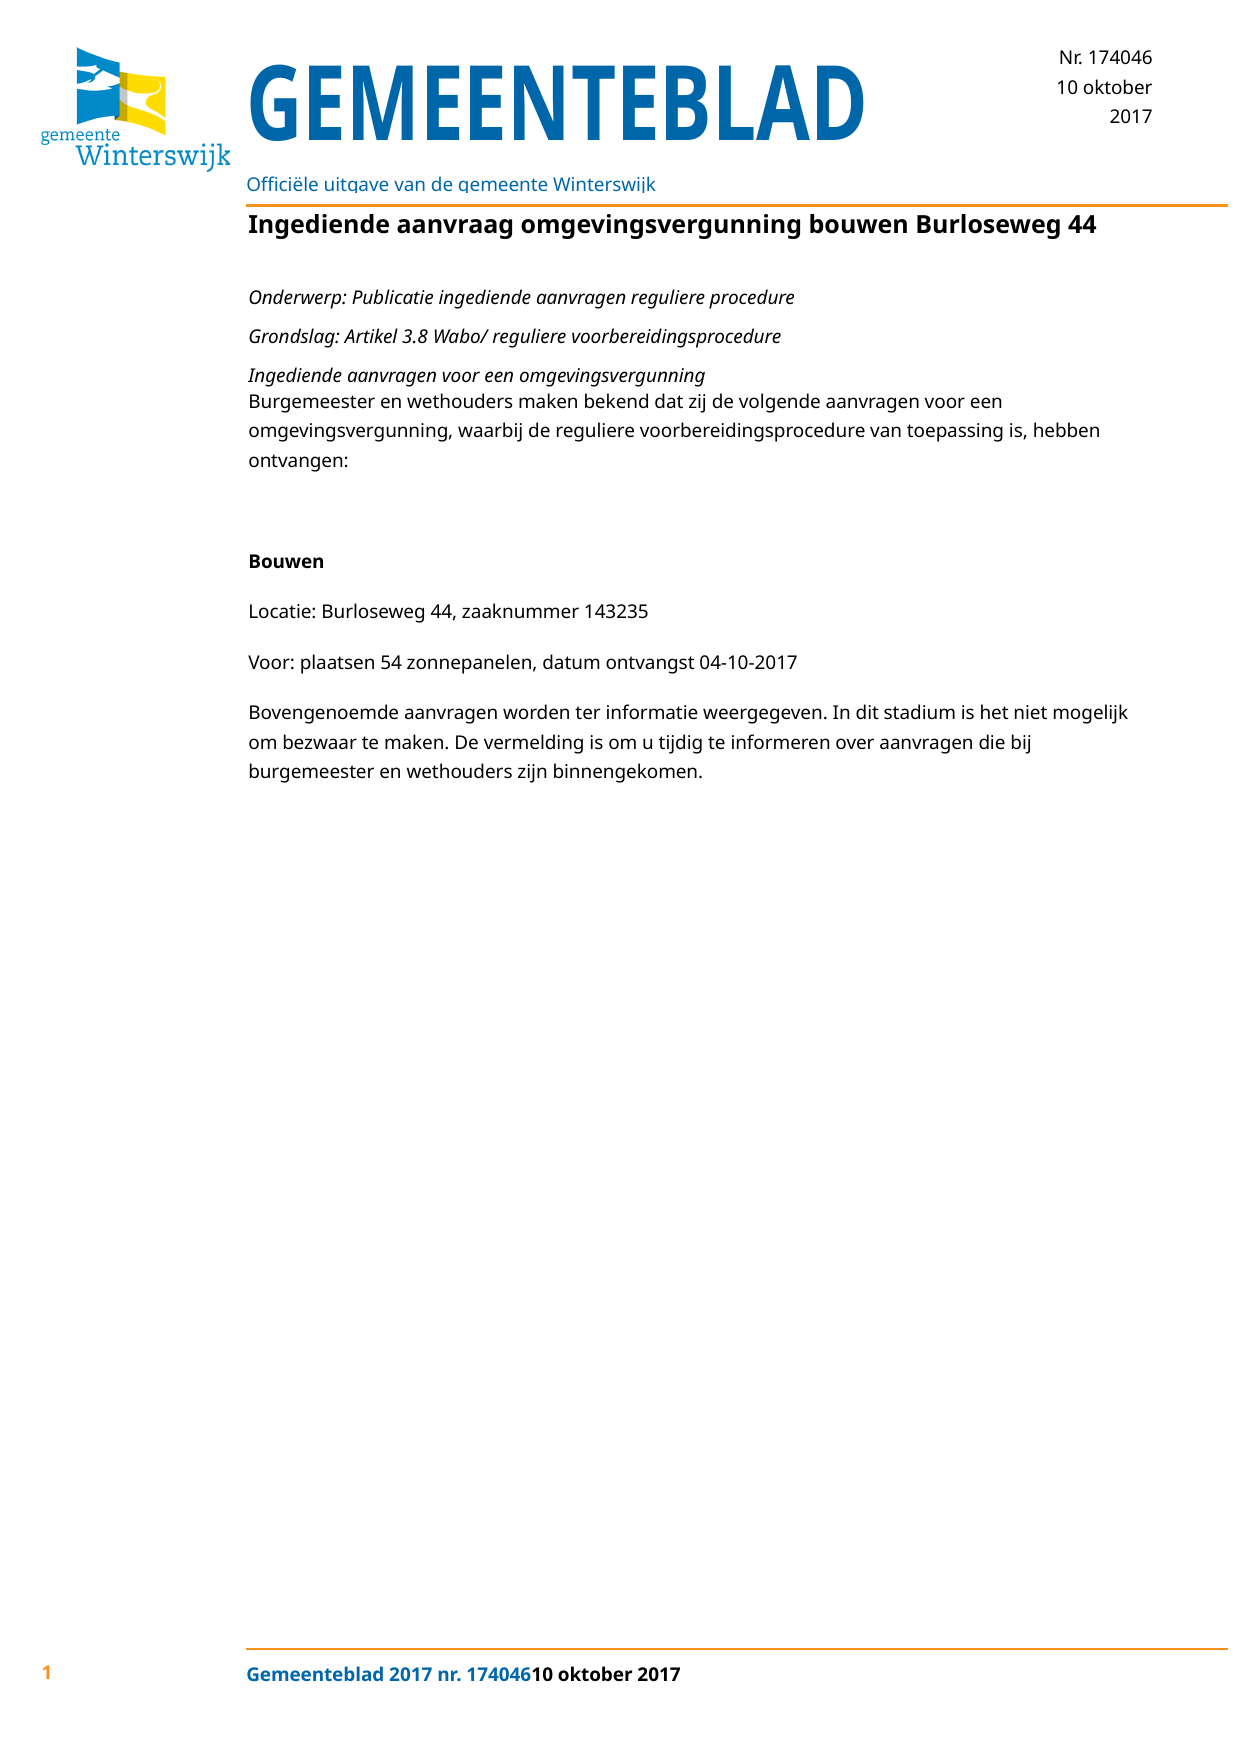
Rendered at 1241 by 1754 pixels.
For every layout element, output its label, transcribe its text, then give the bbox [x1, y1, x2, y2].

text Burgemeester en wethouders maken bekend dat zij de volgende aanvragen voor een omgevingsvergunning, waarbij de reguliere voorbereidingsprocedure van toepassing is, hebben ontvangen: [248, 388, 1152, 473]
text Locatie: Burloseweg 44, zaaknummer 143235 [248, 598, 1152, 624]
text Ingediende aanvraag omgevingsvergunning bouwen Burloseweg 44 [248, 207, 1152, 241]
text Bovengenoemde aanvragen worden ter informatie weergegeven. In dit stadium is het niet mogelijk om bezwaar te maken. De vermelding is om u tijdig te informeren over aanvragen die bij burgemeester en wethouders zijn binnengekomen. [248, 699, 1152, 784]
text Ingediende aanvragen voor een omgevingsvergunning [248, 362, 1152, 388]
text Bouwen [248, 548, 1152, 574]
text Onderwerp: Publicatie ingediende aanvragen reguliere procedure [248, 284, 1152, 309]
text Voor: plaatsen 54 zonnepanelen, datum ontvangst 04-10-2017 [248, 649, 1152, 675]
picture [41, 47, 231, 172]
text Grondslag: Artikel 3.8 Wabo/ reguliere voorbereidingsprocedure [248, 323, 1152, 349]
picture [225, 153, 231, 162]
